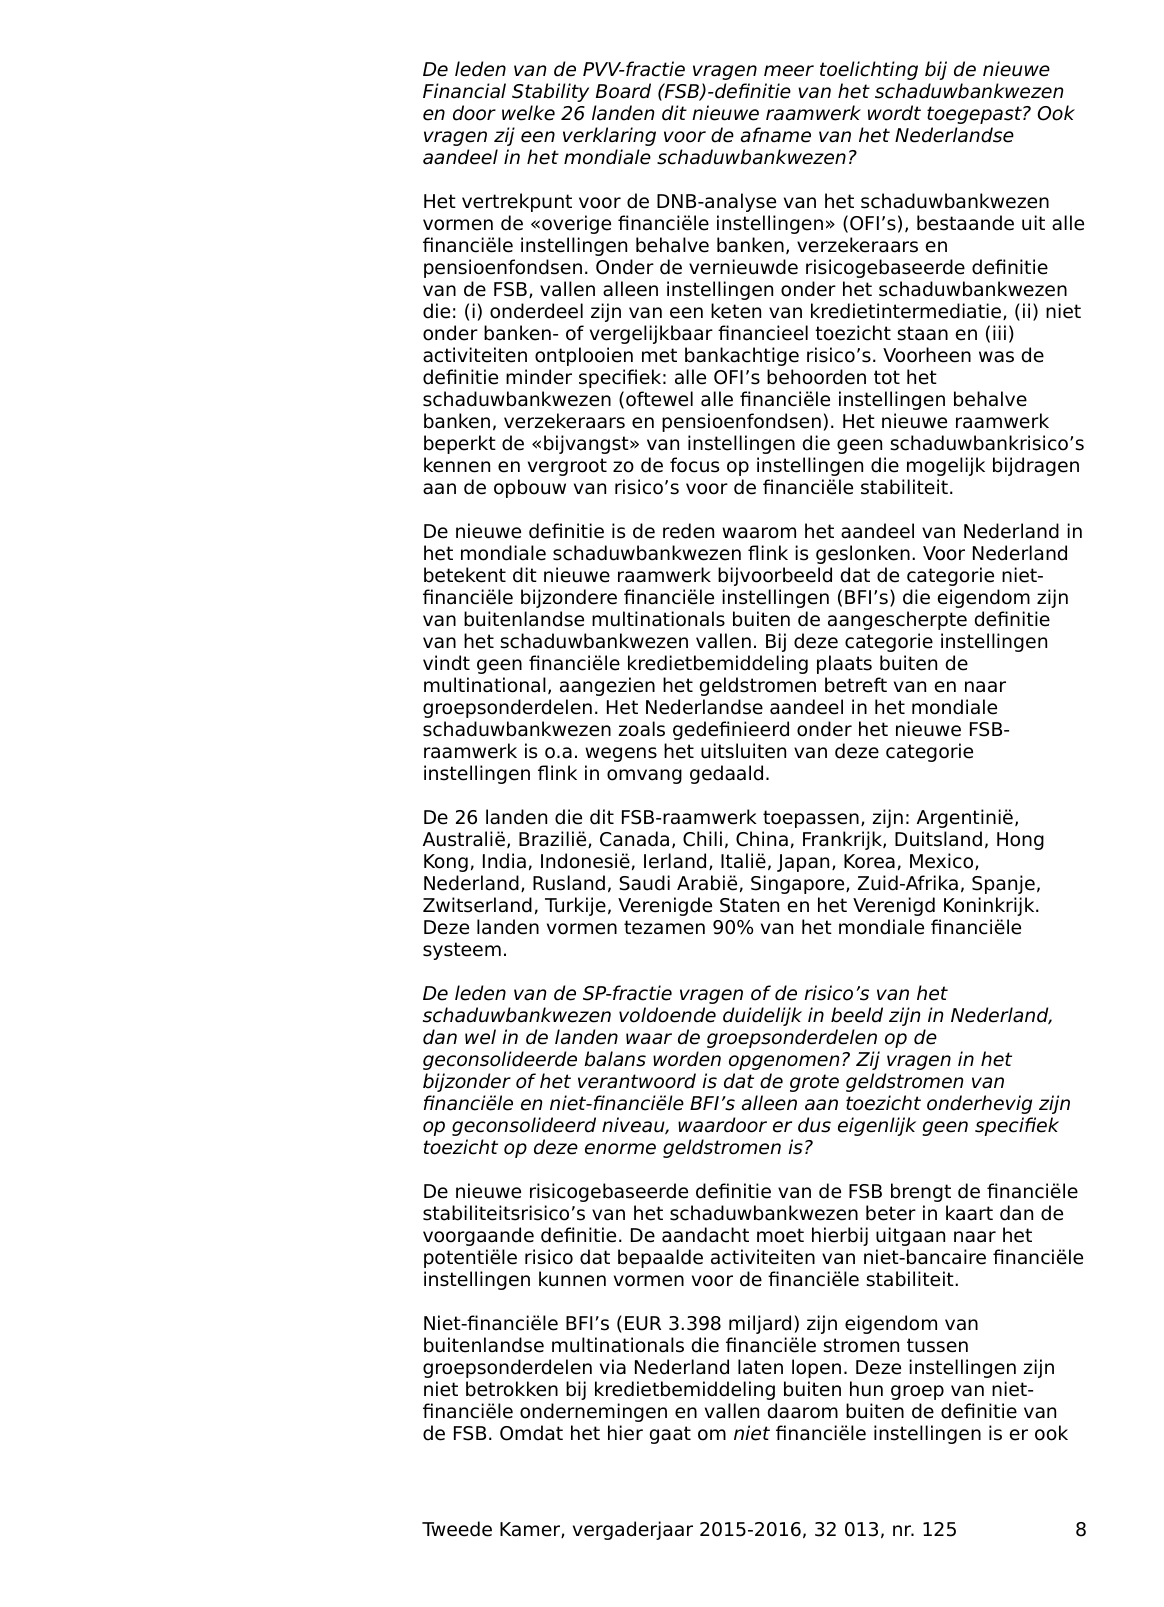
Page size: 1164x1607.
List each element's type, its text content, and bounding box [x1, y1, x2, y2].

text Niet-financiële BFI’s (EUR 3.398 miljard) zijn eigendom van buitenlandse multinationals die financiële stromen tussen groepsonderdelen via Nederland laten lopen. Deze instellingen zijn niet betrokken bij kredietbemiddeling buiten hun groep van niet-financiële ondernemingen en vallen daarom buiten de definitie van de FSB. Omdat het hier gaat om niet financiële instellingen is er ook [422, 1313, 1087, 1445]
text Het vertrekpunt voor de DNB-analyse van het schaduwbankwezen vormen de «overige financiële instellingen» (OFI’s), bestaande uit alle financiële instellingen behalve banken, verzekeraars en pensioenfondsen. Onder de vernieuwde risicogebaseerde definitie van de FSB, vallen alleen instellingen onder het schaduwbankwezen die: (i) onderdeel zijn van een keten van kredietintermediatie, (ii) niet onder banken- of vergelijkbaar financieel toezicht staan en (iii) activiteiten ontplooien met bankachtige risico’s. Voorheen was de definitie minder specifiek: alle OFI’s behoorden tot het schaduwbankwezen (oftewel alle financiële instellingen behalve banken, verzekeraars en pensioenfondsen). Het nieuwe raamwerk beperkt de «bijvangst» van instellingen die geen schaduwbankrisico’s kennen en vergroot zo de focus op instellingen die mogelijk bijdragen aan de opbouw van risico’s voor de financiële stabiliteit. [422, 191, 1087, 499]
text De nieuwe risicogebaseerde definitie van de FSB brengt de financiële stabiliteitsrisico’s van het schaduwbankwezen beter in kaart dan de voorgaande definitie. De aandacht moet hierbij uitgaan naar het potentiële risico dat bepaalde activiteiten van niet-bancaire financiële instellingen kunnen vormen voor de financiële stabiliteit. [422, 1181, 1087, 1291]
text De nieuwe definitie is de reden waarom het aandeel van Nederland in het mondiale schaduwbankwezen flink is geslonken. Voor Nederland betekent dit nieuwe raamwerk bijvoorbeeld dat de categorie niet-financiële bijzondere financiële instellingen (BFI’s) die eigendom zijn van buitenlandse multinationals buiten de aangescherpte definitie van het schaduwbankwezen vallen. Bij deze categorie instellingen vindt geen financiële kredietbemiddeling plaats buiten de multinational, aangezien het geldstromen betreft van en naar groepsonderdelen. Het Nederlandse aandeel in het mondiale schaduwbankwezen zoals gedefinieerd onder het nieuwe FSB-raamwerk is o.a. wegens het uitsluiten van deze categorie instellingen flink in omvang gedaald. [422, 521, 1087, 785]
text De leden van de PVV-fractie vragen meer toelichting bij de nieuwe Financial Stability Board (FSB)-definitie van het schaduwbankwezen en door welke 26 landen dit nieuwe raamwerk wordt toegepast? Ook vragen zij een verklaring voor de afname van het Nederlandse aandeel in het mondiale schaduwbankwezen? [422, 59, 1087, 169]
text De leden van de SP-fractie vragen of de risico’s van het schaduwbankwezen voldoende duidelijk in beeld zijn in Nederland, dan wel in de landen waar de groepsonderdelen op de geconsolideerde balans worden opgenomen? Zij vragen in het bijzonder of het verantwoord is dat de grote geldstromen van financiële en niet-financiële BFI’s alleen aan toezicht onderhevig zijn op geconsolideerd niveau, waardoor er dus eigenlijk geen specifiek toezicht op deze enorme geldstromen is? [422, 983, 1087, 1159]
text De 26 landen die dit FSB-raamwerk toepassen, zijn: Argentinië, Australië, Brazilië, Canada, Chili, China, Frankrijk, Duitsland, Hong Kong, India, Indonesië, Ierland, Italië, Japan, Korea, Mexico, Nederland, Rusland, Saudi Arabië, Singapore, Zuid-Afrika, Spanje, Zwitserland, Turkije, Verenigde Staten en het Verenigd Koninkrijk. Deze landen vormen tezamen 90% van het mondiale financiële systeem. [422, 807, 1087, 961]
